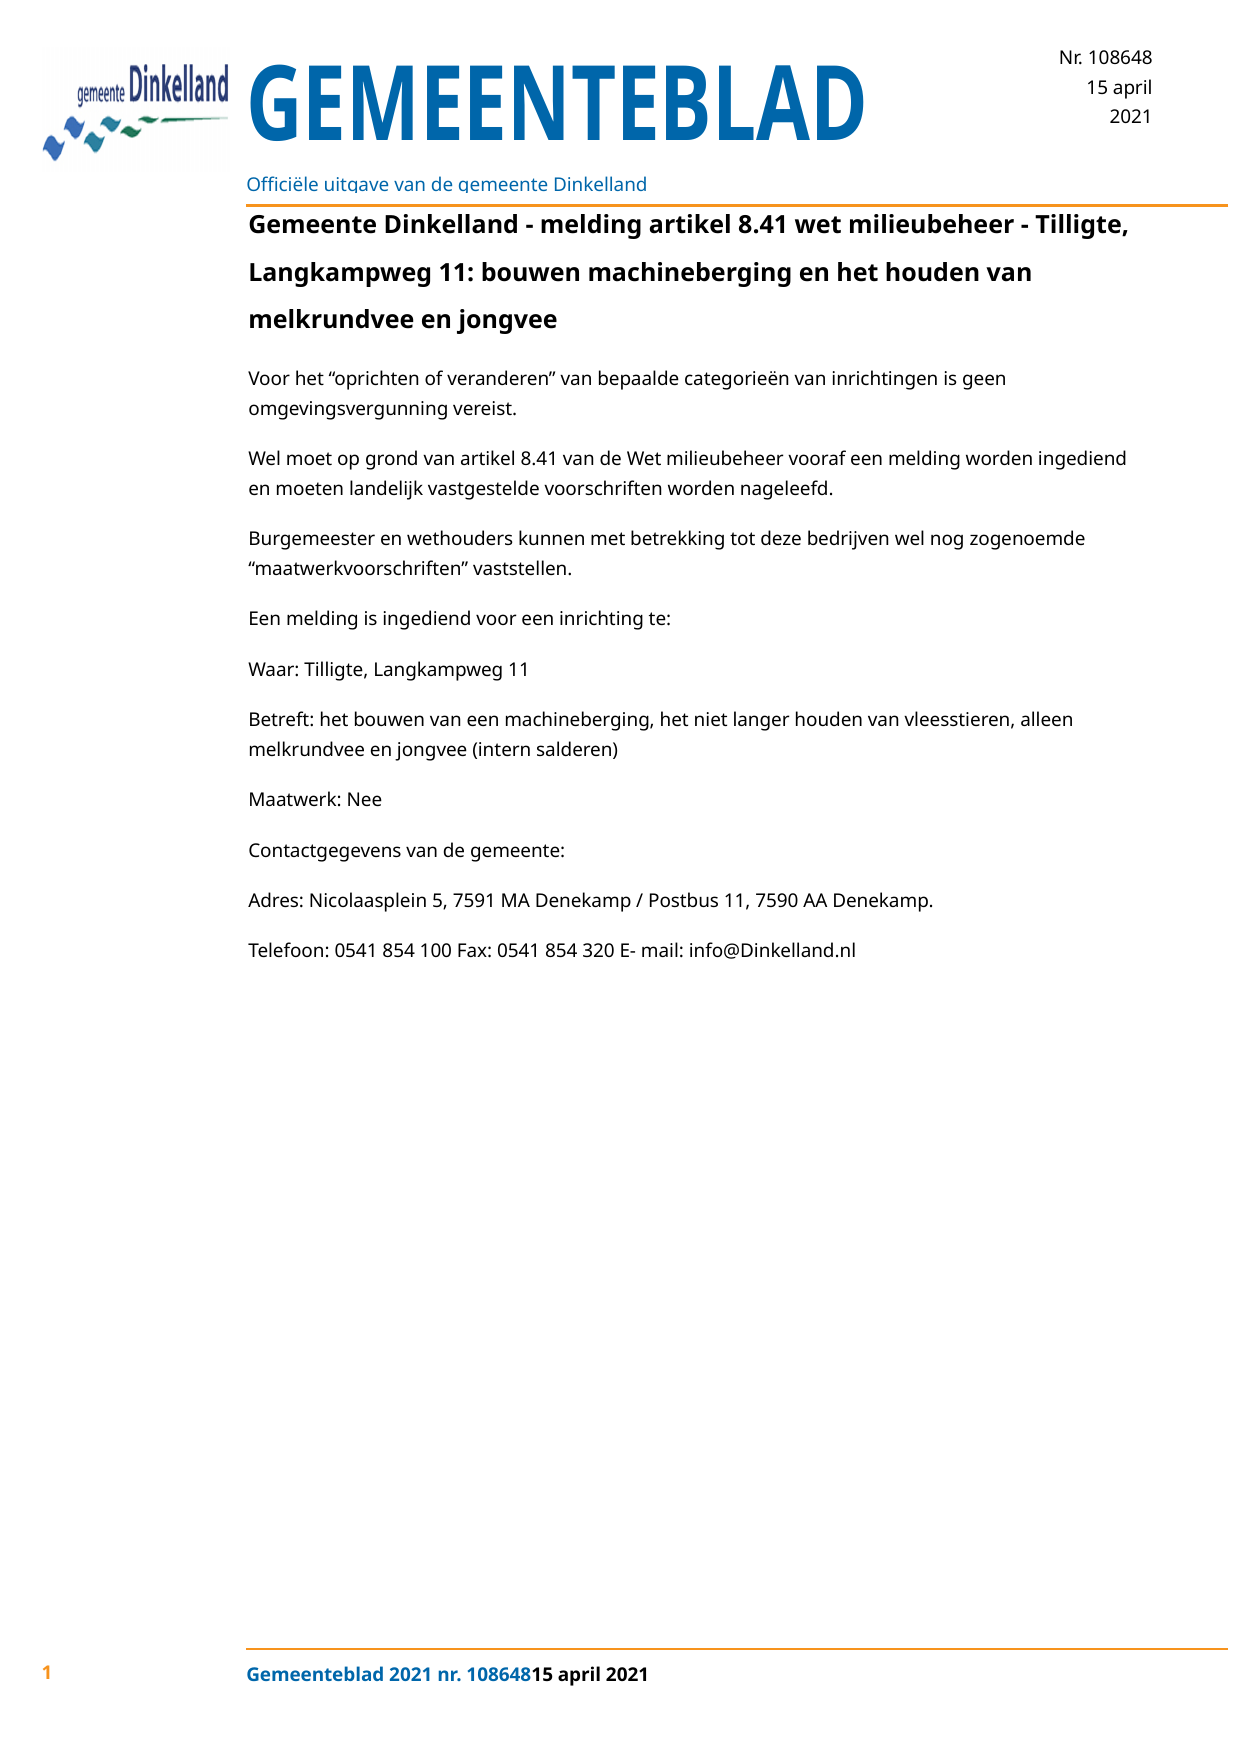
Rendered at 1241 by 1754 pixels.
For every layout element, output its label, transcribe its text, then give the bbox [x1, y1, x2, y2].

text Gemeente Dinkelland - melding artikel 8.41 wet milieubeheer - Tilligte, Langkampweg 11: bouwen machineberging en het houden van melkrundvee en jongvee [248, 207, 1152, 336]
text Contactgegevens van de gemeente: [248, 837, 1152, 862]
text Een melding is ingediend voor een inrichting te: [248, 606, 1152, 631]
text Wel moet op grond van artikel 8.41 van de Wet milieubeheer vooraf een melding worden ingediend en moeten landelijk vastgestelde voorschriften worden nageleefd. [248, 446, 1152, 501]
text Telefoon: 0541 854 100 Fax: 0541 854 320 E- mail: info@Dinkelland.nl [248, 938, 1152, 963]
picture [41, 47, 231, 172]
text Voor het “oprichten of veranderen” van bepaalde categorieën van inrichtingen is geen omgevingsvergunning vereist. [248, 366, 1152, 421]
text Betreft: het bouwen van een machineberging, het niet langer houden van vleesstieren, alleen melkrundvee en jongvee (intern salderen) [248, 706, 1152, 762]
text Waar: Tilligte, Langkampweg 11 [248, 656, 1152, 682]
text Adres: Nicolaasplein 5, 7591 MA Denekamp / Postbus 11, 7590 AA Denekamp. [248, 887, 1152, 913]
text Maatwerk: Nee [248, 786, 1152, 812]
text Burgemeester en wethouders kunnen met betrekking tot deze bedrijven wel nog zogenoemde “maatwerkvoorschriften” vaststellen. [248, 526, 1152, 581]
